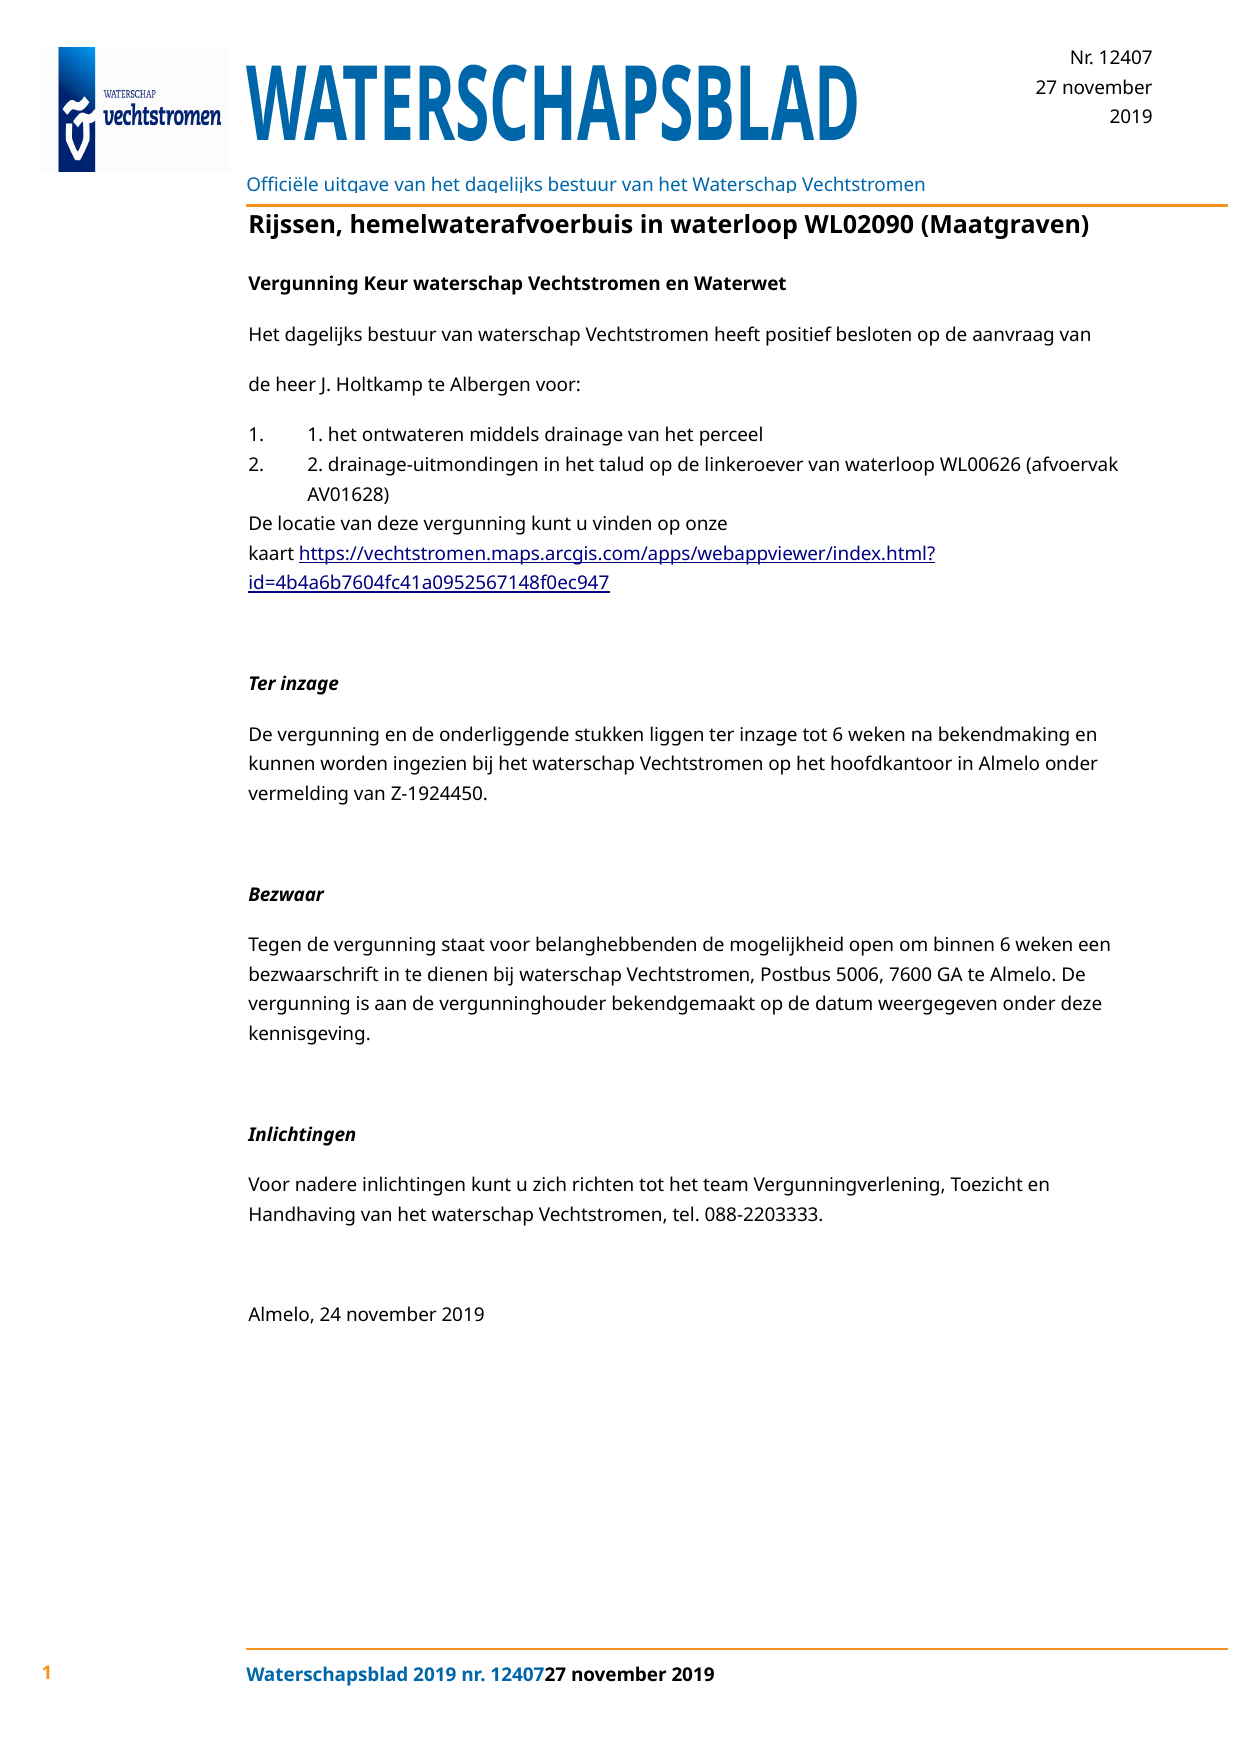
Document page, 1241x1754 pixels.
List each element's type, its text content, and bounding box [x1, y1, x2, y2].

text Almelo, 24 november 2019 [248, 1302, 1152, 1327]
text Bezwaar [248, 881, 1152, 906]
text Vergunning Keur waterschap Vechtstromen en Waterwet [248, 270, 1152, 296]
text Inlichtingen [248, 1121, 1152, 1146]
text de heer J. Holtkamp te Albergen voor: [248, 371, 1152, 397]
text Ter inzage [248, 670, 1152, 696]
text Het dagelijks bestuur van waterschap Vechtstromen heeft positief besloten op de aanvraag van [248, 321, 1152, 346]
picture [41, 47, 231, 172]
text De locatie van deze vergunning kunt u vinden op onze kaart https://vechtstromen.maps.arcgis.com/apps/webappviewer/index.html?id=4b4a6b7604fc41a0952567148f0ec947 [248, 510, 1152, 595]
text De vergunning en de onderliggende stukken liggen ter inzage tot 6 weken na bekendmaking en kunnen worden ingezien bij het waterschap Vechtstromen op het hoofdkantoor in Almelo onder vermelding van Z-1924450. [248, 721, 1152, 806]
text Tegen de vergunning staat voor belanghebbenden de mogelijkheid open om binnen 6 weken een bezwaarschrift in te dienen bij waterschap Vechtstromen, Postbus 5006, 7600 GA te Almelo. De vergunning is aan de vergunninghouder bekendgemaakt op de datum weergegeven onder deze kennisgeving. [248, 931, 1152, 1046]
list 2. drainage-uitmondingen in het talud op de linkeroever van waterloop WL00626 (afvoervak AV01628) [248, 451, 1152, 506]
text Voor nadere inlichtingen kunt u zich richten tot het team Vergunningverlening, Toezicht en Handhaving van het waterschap Vechtstromen, tel. 088-2203333. [248, 1171, 1152, 1226]
list 1. het ontwateren middels drainage van het perceel [248, 422, 1152, 447]
text Rijssen, hemelwaterafvoerbuis in waterloop WL02090 (Maatgraven) [248, 207, 1152, 241]
